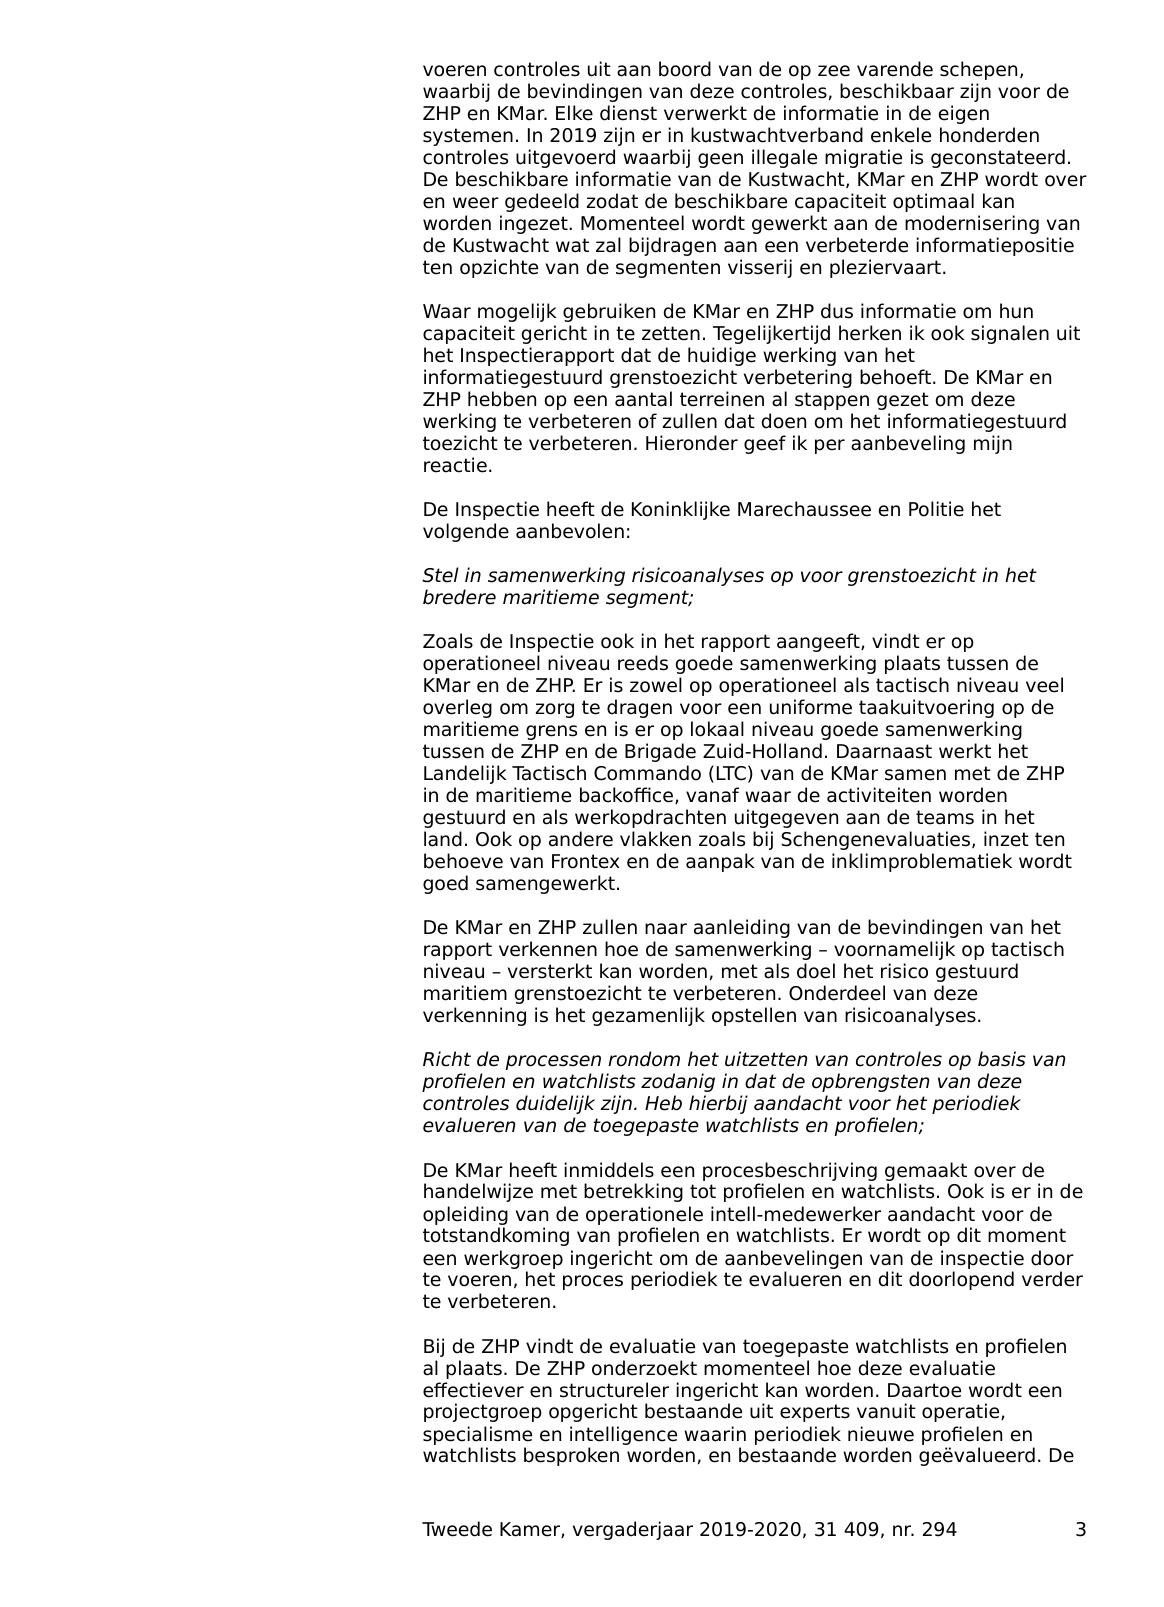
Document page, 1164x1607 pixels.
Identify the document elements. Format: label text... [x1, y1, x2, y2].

text De Inspectie heeft de Koninklijke Marechaussee en Politie het volgende aanbevolen: [422, 499, 1087, 543]
text Zoals de Inspectie ook in het rapport aangeeft, vindt er op operationeel niveau reeds goede samenwerking plaats tussen de KMar en de ZHP. Er is zowel op operationeel als tactisch niveau veel overleg om zorg te dragen voor een uniforme taakuitvoering op de maritieme grens en is er op lokaal niveau goede samenwerking tussen de ZHP en de Brigade Zuid-Holland. Daarnaast werkt het Landelijk Tactisch Commando (LTC) van de KMar samen met de ZHP in de maritieme backoffice, vanaf waar de activiteiten worden gestuurd en als werkopdrachten uitgegeven aan de teams in het land. Ook op andere vlakken zoals bij Schengenevaluaties, inzet ten behoeve van Frontex en de aanpak van de inklimproblematiek wordt goed samengewerkt. [422, 631, 1087, 895]
text De KMar heeft inmiddels een procesbeschrijving gemaakt over de handelwijze met betrekking tot profielen en watchlists. Ook is er in de opleiding van de operationele intell-medewerker aandacht voor de totstandkoming van profielen en watchlists. Er wordt op dit moment een werkgroep ingericht om de aanbevelingen van de inspectie door te voeren, het proces periodiek te evalueren en dit doorlopend verder te verbeteren. [422, 1159, 1087, 1313]
text Waar mogelijk gebruiken de KMar en ZHP dus informatie om hun capaciteit gericht in te zetten. Tegelijkertijd herken ik ook signalen uit het Inspectierapport dat de huidige werking van het informatiegestuurd grenstoezicht verbetering behoeft. De KMar en ZHP hebben op een aantal terreinen al stappen gezet om deze werking te verbeteren of zullen dat doen om het informatiegestuurd toezicht te verbeteren. Hieronder geef ik per aanbeveling mijn reactie. [422, 301, 1087, 477]
text voeren controles uit aan boord van de op zee varende schepen, waarbij de bevindingen van deze controles, beschikbaar zijn voor de ZHP en KMar. Elke dienst verwerkt de informatie in de eigen systemen. In 2019 zijn er in kustwachtverband enkele honderden controles uitgevoerd waarbij geen illegale migratie is geconstateerd. De beschikbare informatie van de Kustwacht, KMar en ZHP wordt over en weer gedeeld zodat de beschikbare capaciteit optimaal kan worden ingezet. Momenteel wordt gewerkt aan de modernisering van de Kustwacht wat zal bijdragen aan een verbeterde informatiepositie ten opzichte van de segmenten visserij en pleziervaart. [422, 59, 1087, 279]
subtitle Stel in samenwerking risicoanalyses op voor grenstoezicht in het bredere maritieme segment; [422, 565, 1087, 609]
text Bij de ZHP vindt de evaluatie van toegepaste watchlists en profielen al plaats. De ZHP onderzoekt momenteel hoe deze evaluatie effectiever en structureler ingericht kan worden. Daartoe wordt een projectgroep opgericht bestaande uit experts vanuit operatie, specialisme en intelligence waarin periodiek nieuwe profielen en watchlists besproken worden, en bestaande worden geëvalueerd. De [422, 1336, 1087, 1467]
text De KMar en ZHP zullen naar aanleiding van de bevindingen van het rapport verkennen hoe de samenwerking – voornamelijk op tactisch niveau – versterkt kan worden, met als doel het risico gestuurd maritiem grenstoezicht te verbeteren. Onderdeel van deze verkenning is het gezamenlijk opstellen van risicoanalyses. [422, 917, 1087, 1027]
subtitle Richt de processen rondom het uitzetten van controles op basis van profielen en watchlists zodanig in dat de opbrengsten van deze controles duidelijk zijn. Heb hierbij aandacht voor het periodiek evalueren van de toegepaste watchlists en profielen; [422, 1049, 1087, 1137]
